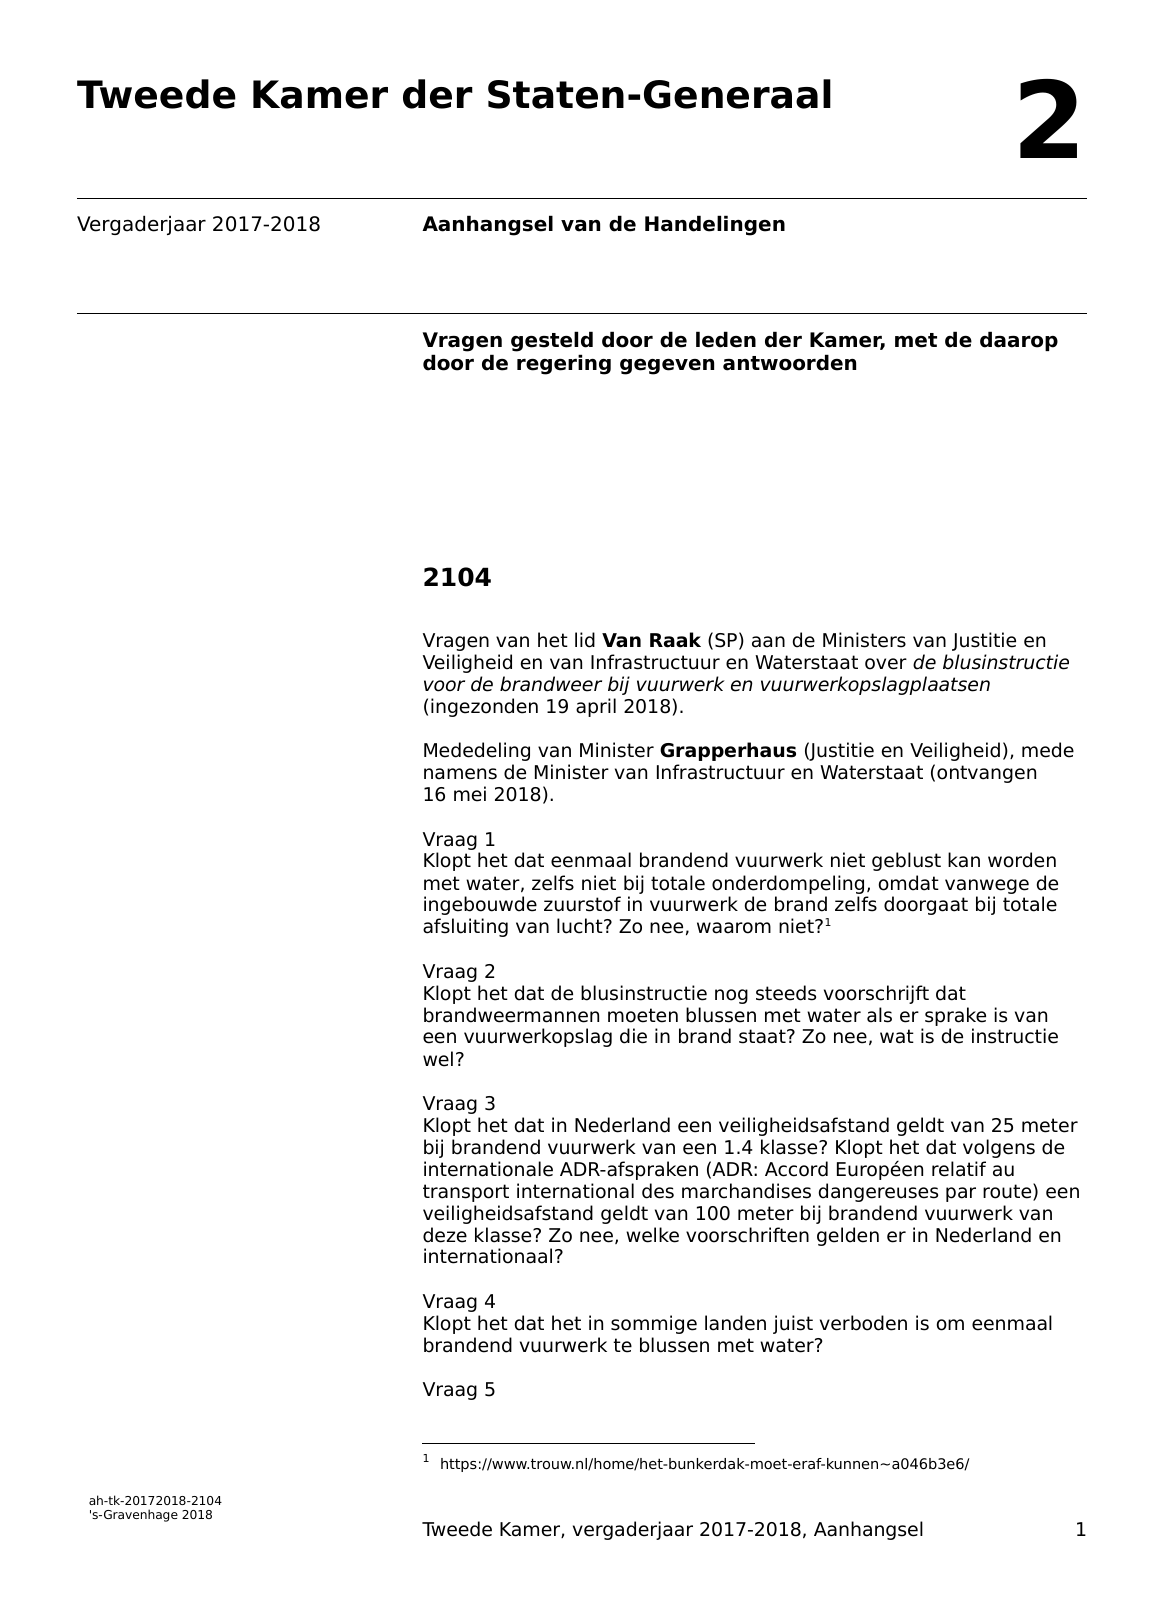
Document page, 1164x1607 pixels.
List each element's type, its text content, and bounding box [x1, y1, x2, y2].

table_cell Vragen gesteld door de leden der Kamer, met de daarop door de regering gegeven antwoorden [422, 314, 1087, 375]
text 2104 [422, 563, 1087, 592]
text Vraag 4 [422, 1291, 1087, 1313]
text Klopt het dat de blusinstructie nog steeds voorschrijft dat brandweermannen moeten blussen met water als er sprake is van een vuurwerkopslag die in brand staat? Zo nee, wat is de instructie wel? [422, 982, 1087, 1070]
text Vraag 3 [422, 1093, 1087, 1114]
text 's-Gravenhage 2018 [88, 1508, 323, 1522]
text Klopt het dat eenmaal brandend vuurwerk niet geblust kan worden met water, zelfs niet bij totale onderdompeling, omdat vanwege de ingebouwde zuurstof in vuurwerk de brand zelfs doorgaat bij totale afsluiting van lucht? Zo nee, waarom niet? [422, 850, 1087, 938]
text Klopt het dat het in sommige landen juist verboden is om eenmaal brandend vuurwerk te blussen met water? [422, 1313, 1087, 1357]
text Vragen van het lid Van Raak (SP) aan de Ministers van Justitie en Veiligheid en van Infrastructuur en Waterstaat over de blusinstructie voor de brandweer bij vuurwerk en vuurwerkopslagplaatsen (ingezonden 19 april 2018). [422, 630, 1087, 718]
text https://www.trouw.nl/home/het-bunkerdak-moet-eraf-kunnen~a046b3e6/ [422, 1452, 1087, 1474]
text Mededeling van Minister Grapperhaus (Justitie en Veiligheid), mede namens de Minister van Infrastructuur en Waterstaat (ontvangen 16 mei 2018). [422, 740, 1087, 806]
table_cell Aanhangsel van de Handelingen [422, 199, 1087, 313]
text Vraag 5 [422, 1379, 1087, 1401]
table_header Tweede Kamer der Staten-Generaal [77, 59, 886, 198]
table_header 2 [886, 59, 1087, 198]
table_cell [77, 314, 422, 375]
text ah-tk-20172018-2104 [88, 1494, 323, 1508]
table_cell Vergaderjaar 2017-2018 [77, 199, 422, 313]
text Vraag 1 [422, 828, 1087, 850]
text Klopt het dat in Nederland een veiligheidsafstand geldt van 25 meter bij brandend vuurwerk van een 1.4 klasse? Klopt het dat volgens de internationale ADR-afspraken (ADR: Accord Européen relatif au transport international des marchandises dangereuses par route) een veiligheidsafstand geldt van 100 meter bij brandend vuurwerk van deze klasse? Zo nee, welke voorschriften gelden er in Nederland en internationaal? [422, 1114, 1087, 1268]
text Vraag 2 [422, 961, 1087, 982]
